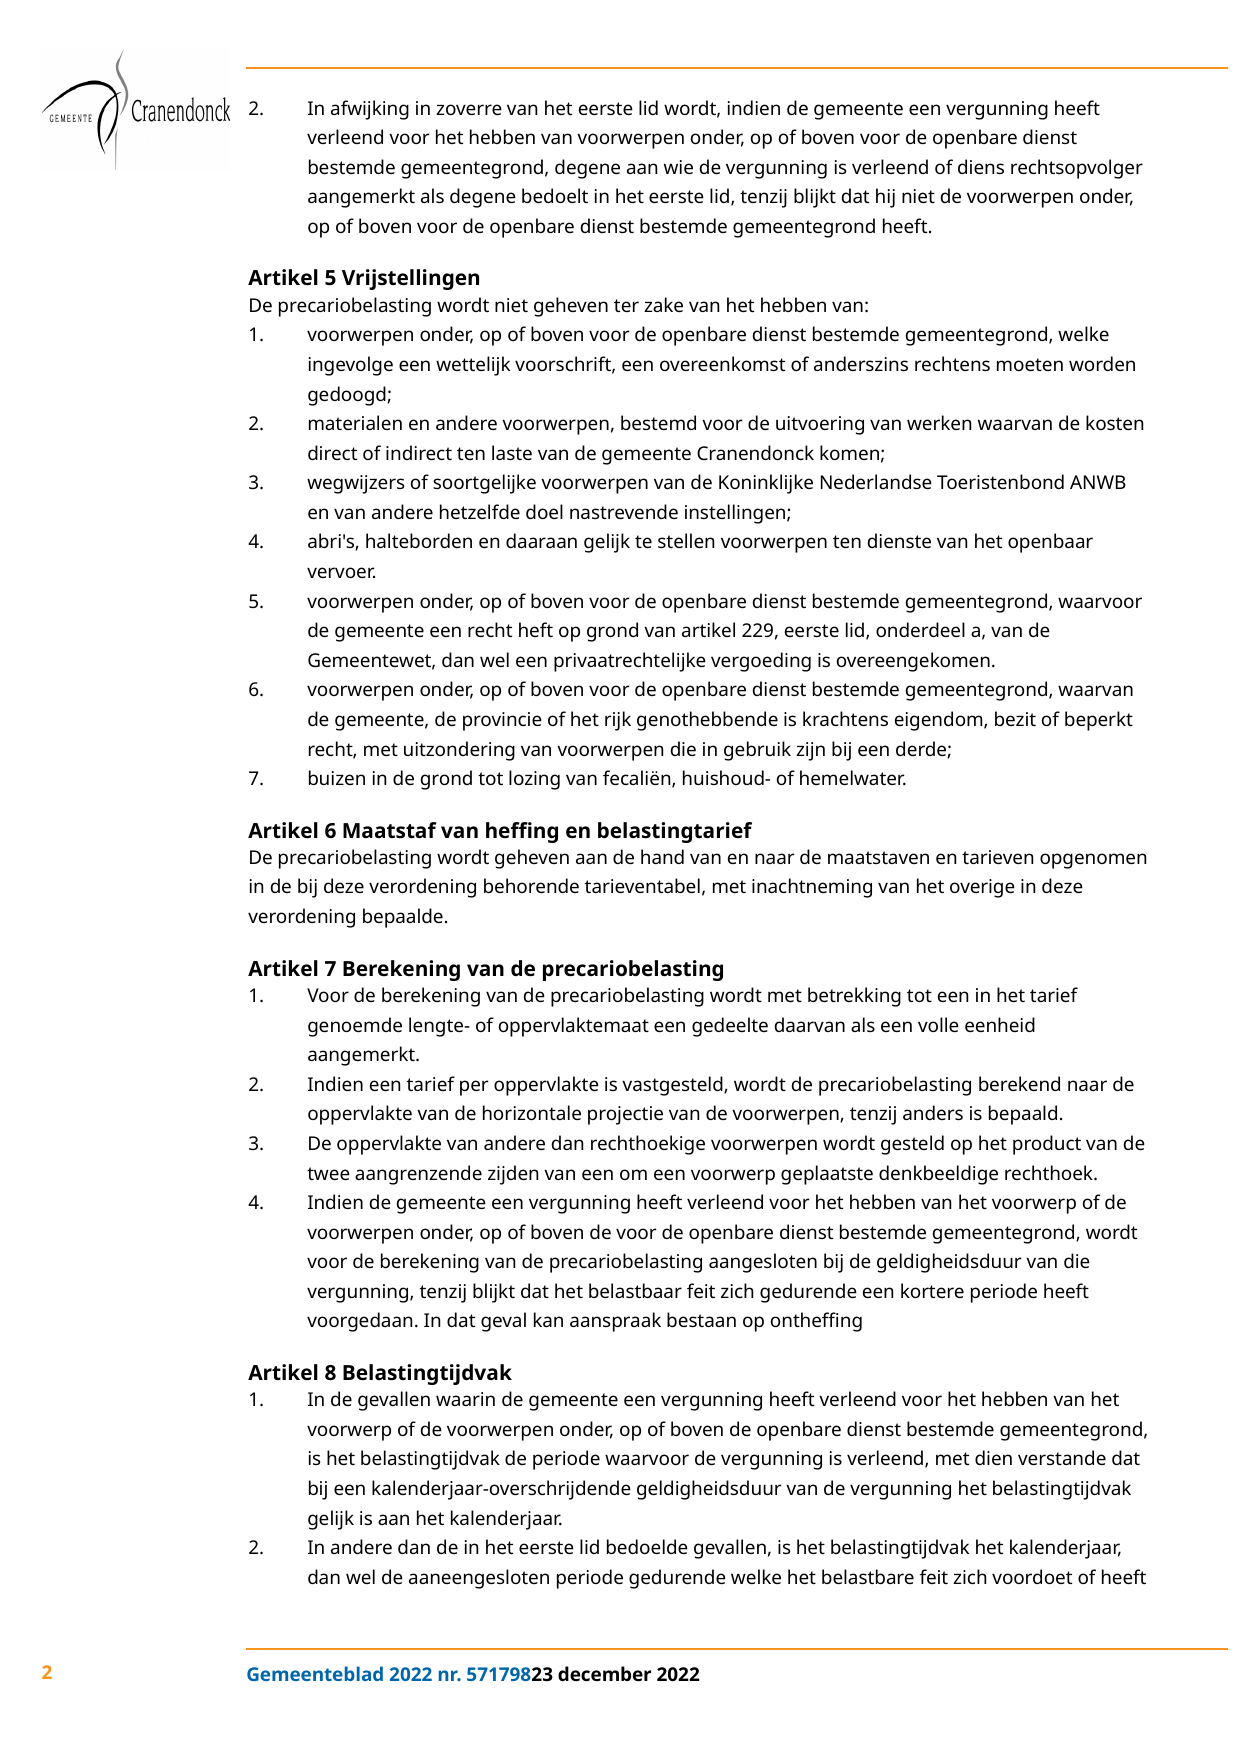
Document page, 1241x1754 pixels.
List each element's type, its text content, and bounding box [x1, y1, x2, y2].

list voorwerpen onder, op of boven voor de openbare dienst bestemde gemeentegrond, welke ingevolge een wettelijk voorschrift, een overeenkomst of anderszins rechtens moeten worden gedoogd; [248, 322, 1152, 406]
text De precariobelasting wordt geheven aan de hand van en naar de maatstaven en tarieven opgenomen in de bij deze verordening behorende tarieventabel, met inachtneming van het overige in deze verordening bepaalde. [248, 844, 1152, 929]
list In afwijking in zoverre van het eerste lid wordt, indien de gemeente een vergunning heeft verleend voor het hebben van voorwerpen onder, op of boven voor de openbare dienst bestemde gemeentegrond, degene aan wie de vergunning is verleend of diens rechtsopvolger aangemerkt als degene bedoelt in het eerste lid, tenzij blijkt dat hij niet de voorwerpen onder, op of boven voor de openbare dienst bestemde gemeentegrond heeft. [248, 95, 1152, 239]
list In de gevallen waarin de gemeente een vergunning heeft verleend voor het hebben van het voorwerp of de voorwerpen onder, op of boven de openbare dienst bestemde gemeentegrond, is het belastingtijdvak de periode waarvoor de vergunning is verleend, met dien verstande dat bij een kalenderjaar-overschrijdende geldigheidsduur van de vergunning het belastingtijdvak gelijk is aan het kalenderjaar. [248, 1386, 1152, 1531]
text Artikel 8 Belastingtijdvak [248, 1358, 1152, 1386]
list materialen en andere voorwerpen, bestemd voor de uitvoering van werken waarvan de kosten direct of indirect ten laste van de gemeente Cranendonck komen; [248, 410, 1152, 466]
list voorwerpen onder, op of boven voor de openbare dienst bestemde gemeentegrond, waarvoor de gemeente een recht heft op grond van artikel 229, eerste lid, onderdeel a, van de Gemeentewet, dan wel een privaatrechtelijke vergoeding is overeengekomen. [248, 588, 1152, 673]
list voorwerpen onder, op of boven voor de openbare dienst bestemde gemeentegrond, waarvan de gemeente, de provincie of het rijk genothebbende is krachtens eigendom, bezit of beperkt recht, met uitzondering van voorwerpen die in gebruik zijn bij een derde; [248, 677, 1152, 761]
list Indien de gemeente een vergunning heeft verleend voor het hebben van het voorwerp of de voorwerpen onder, op of boven de voor de openbare dienst bestemde gemeentegrond, wordt voor de berekening van de precariobelasting aangesloten bij de geldigheidsduur van die vergunning, tenzij blijkt dat het belastbaar feit zich gedurende een kortere periode heeft voorgedaan. In dat geval kan aanspraak bestaan op ontheffing [248, 1189, 1152, 1333]
text Artikel 5 Vrijstellingen [248, 263, 1152, 292]
list In andere dan de in het eerste lid bedoelde gevallen, is het belastingtijdvak het kalenderjaar, dan wel de aaneengesloten periode gedurende welke het belastbare feit zich voordoet of heeft [248, 1534, 1152, 1590]
list wegwijzers of soortgelijke voorwerpen van de Koninklijke Nederlandse Toeristenbond ANWB en van andere hetzelfde doel nastrevende instellingen; [248, 469, 1152, 525]
picture [41, 47, 231, 172]
text De precariobelasting wordt niet geheven ter zake van het hebben van: [248, 292, 1152, 318]
list Voor de berekening van de precariobelasting wordt met betrekking tot een in het tarief genoemde lengte- of oppervlaktemaat een gedeelte daarvan als een volle eenheid aangemerkt. [248, 982, 1152, 1067]
list De oppervlakte van andere dan rechthoekige voorwerpen wordt gesteld op het product van de twee aangrenzende zijden van een om een voorwerp geplaatste denkbeeldige rechthoek. [248, 1130, 1152, 1185]
text Artikel 6 Maatstaf van heffing en belastingtarief [248, 816, 1152, 844]
list abri's, halteborden en daaraan gelijk te stellen voorwerpen ten dienste van het openbaar vervoer. [248, 529, 1152, 584]
text Artikel 7 Berekening van de precariobelasting [248, 954, 1152, 982]
list buizen in de grond tot lozing van fecaliën, huishoud- of hemelwater. [248, 765, 1152, 791]
list Indien een tarief per oppervlakte is vastgesteld, wordt de precariobelasting berekend naar de oppervlakte van de horizontale projectie van de voorwerpen, tenzij anders is bepaald. [248, 1071, 1152, 1126]
